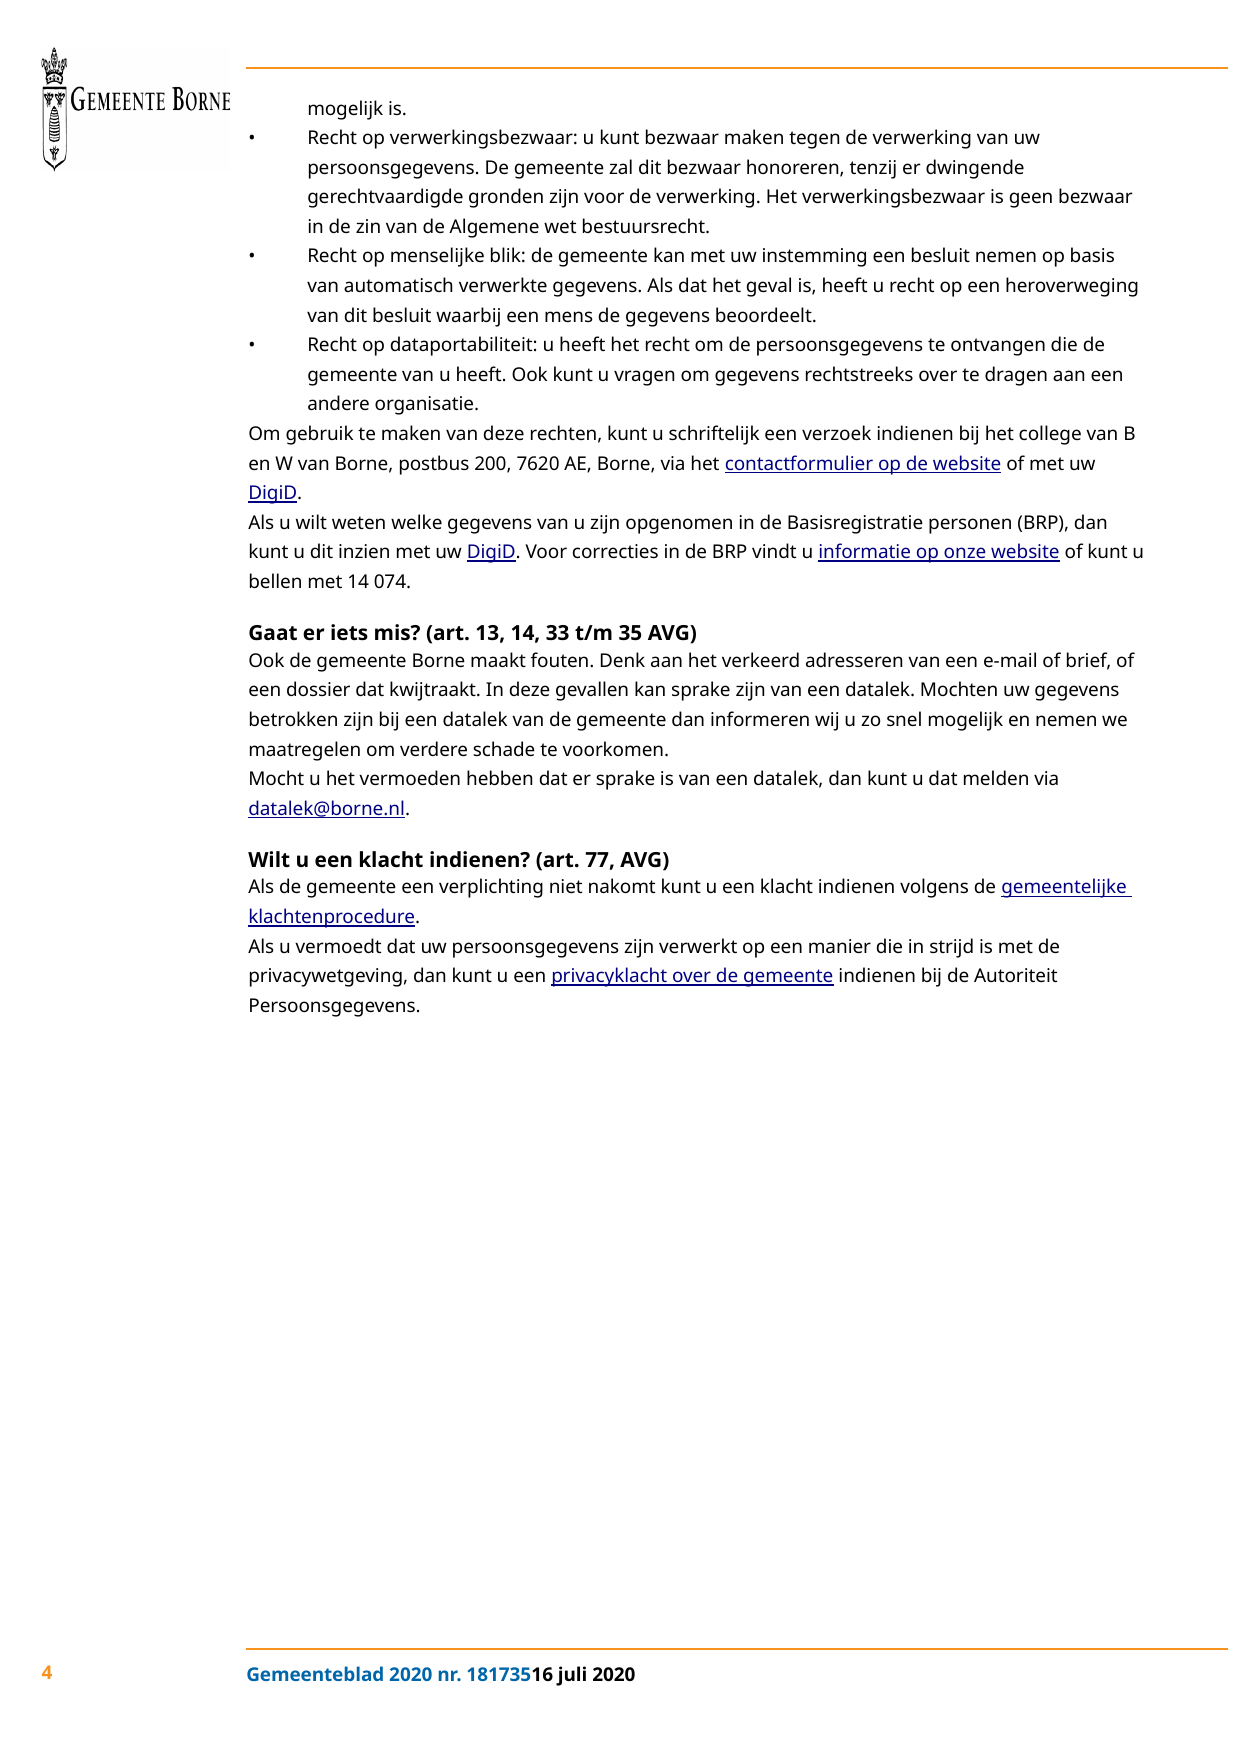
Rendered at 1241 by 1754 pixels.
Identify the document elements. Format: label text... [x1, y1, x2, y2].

text Wilt u een klacht indienen? (art. 77, AVG) [248, 845, 1152, 874]
list mogelijk is. [248, 95, 1152, 121]
text Om gebruik te maken van deze rechten, kunt u schriftelijk een verzoek indienen bij het college van B en W van Borne, postbus 200, 7620 AE, Borne, via het contactformulier op de website of met uw DigiD. [248, 420, 1152, 505]
text Gaat er iets mis? (art. 13, 14, 33 t/m 35 AVG) [248, 618, 1152, 647]
list Recht op verwerkingsbezwaar: u kunt bezwaar maken tegen de verwerking van uw persoonsgegevens. De gemeente zal dit bezwaar honoreren, tenzij er dwingende gerechtvaardigde gronden zijn voor de verwerking. Het verwerkingsbezwaar is geen bezwaar in de zin van de Algemene wet bestuursrecht. [248, 124, 1152, 239]
text Als u vermoedt dat uw persoonsgegevens zijn verwerkt op een manier die in strijd is met de privacywetgeving, dan kunt u een privacyklacht over de gemeente indienen bij de Autoriteit Persoonsgegevens. [248, 933, 1152, 1018]
list Recht op dataportabiliteit: u heeft het recht om de persoonsgegevens te ontvangen die de gemeente van u heeft. Ook kunt u vragen om gegevens rechtstreeks over te dragen aan een andere organisatie. [248, 331, 1152, 416]
list Recht op menselijke blik: de gemeente kan met uw instemming een besluit nemen op basis van automatisch verwerkte gegevens. Als dat het geval is, heeft u recht op een heroverweging van dit besluit waarbij een mens de gegevens beoordeelt. [248, 243, 1152, 328]
text Mocht u het vermoeden hebben dat er sprake is van een datalek, dan kunt u dat melden via datalek@borne.nl. [248, 765, 1152, 821]
text Ook de gemeente Borne maakt fouten. Denk aan het verkeerd adresseren van een e-mail of brief, of een dossier dat kwijtraakt. In deze gevallen kan sprake zijn van een datalek. Mochten uw gegevens betrokken zijn bij een datalek van de gemeente dan informeren wij u zo snel mogelijk en nemen we maatregelen om verdere schade te voorkomen. [248, 647, 1152, 761]
text Als u wilt weten welke gegevens van u zijn opgenomen in de Basisregistratie personen (BRP), dan kunt u dit inzien met uw DigiD. Voor correcties in de BRP vindt u informatie op onze website of kunt u bellen met 14 074. [248, 509, 1152, 594]
picture [41, 47, 231, 172]
text Als de gemeente een verplichting niet nakomt kunt u een klacht indienen volgens de gemeentelijke klachtenprocedure. [248, 874, 1152, 929]
